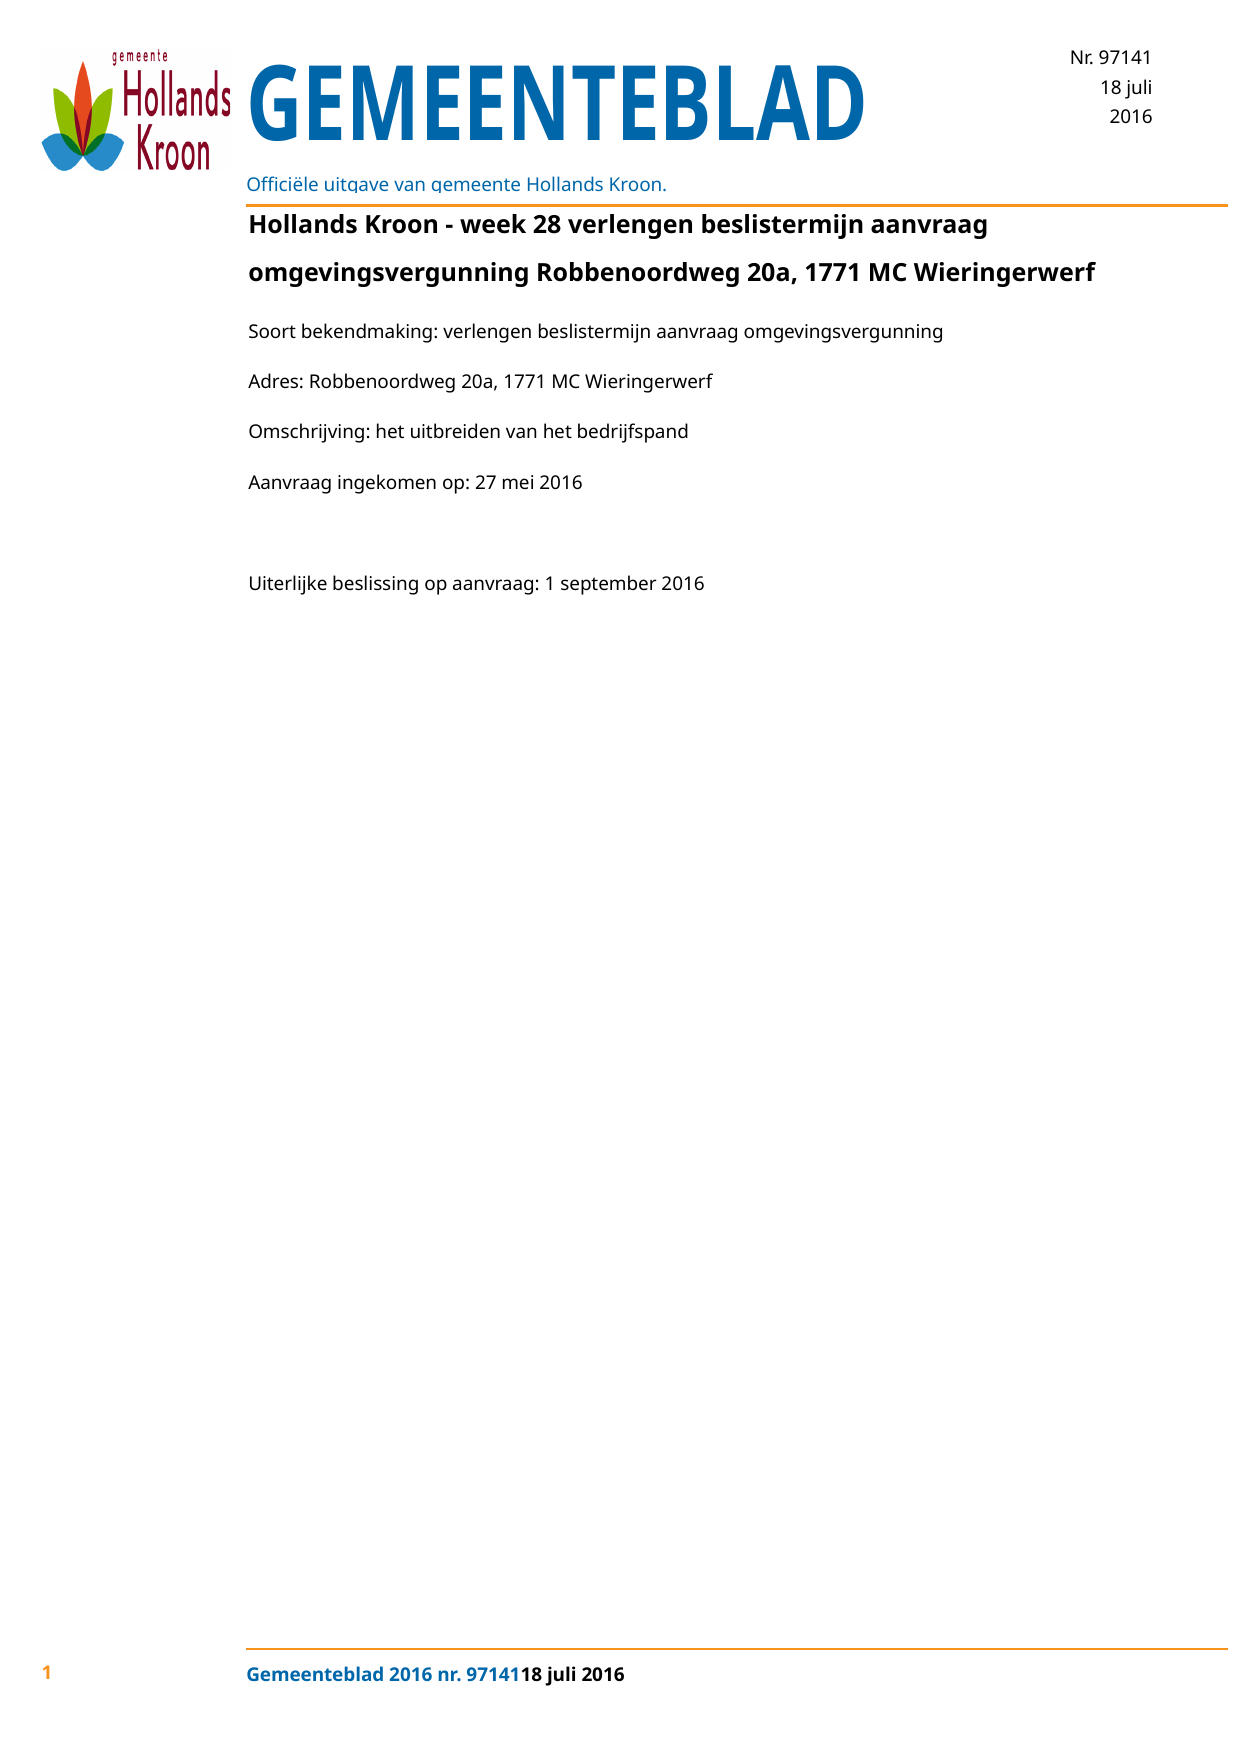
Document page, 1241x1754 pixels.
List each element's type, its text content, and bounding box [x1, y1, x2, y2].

text Aanvraag ingekomen op: 27 mei 2016 [248, 469, 1152, 495]
text Omschrijving: het uitbreiden van het bedrijfspand [248, 419, 1152, 444]
text Hollands Kroon - week 28 verlengen beslistermijn aanvraag omgevingsvergunning Robbenoordweg 20a, 1771 MC Wieringerwerf [248, 207, 1152, 288]
text Adres: Robbenoordweg 20a, 1771 MC Wieringerwerf [248, 368, 1152, 394]
text Soort bekendmaking: verlengen beslistermijn aanvraag omgevingsvergunning [248, 318, 1152, 344]
picture [41, 47, 231, 172]
text Uiterlijke beslissing op aanvraag: 1 september 2016 [248, 570, 1152, 596]
